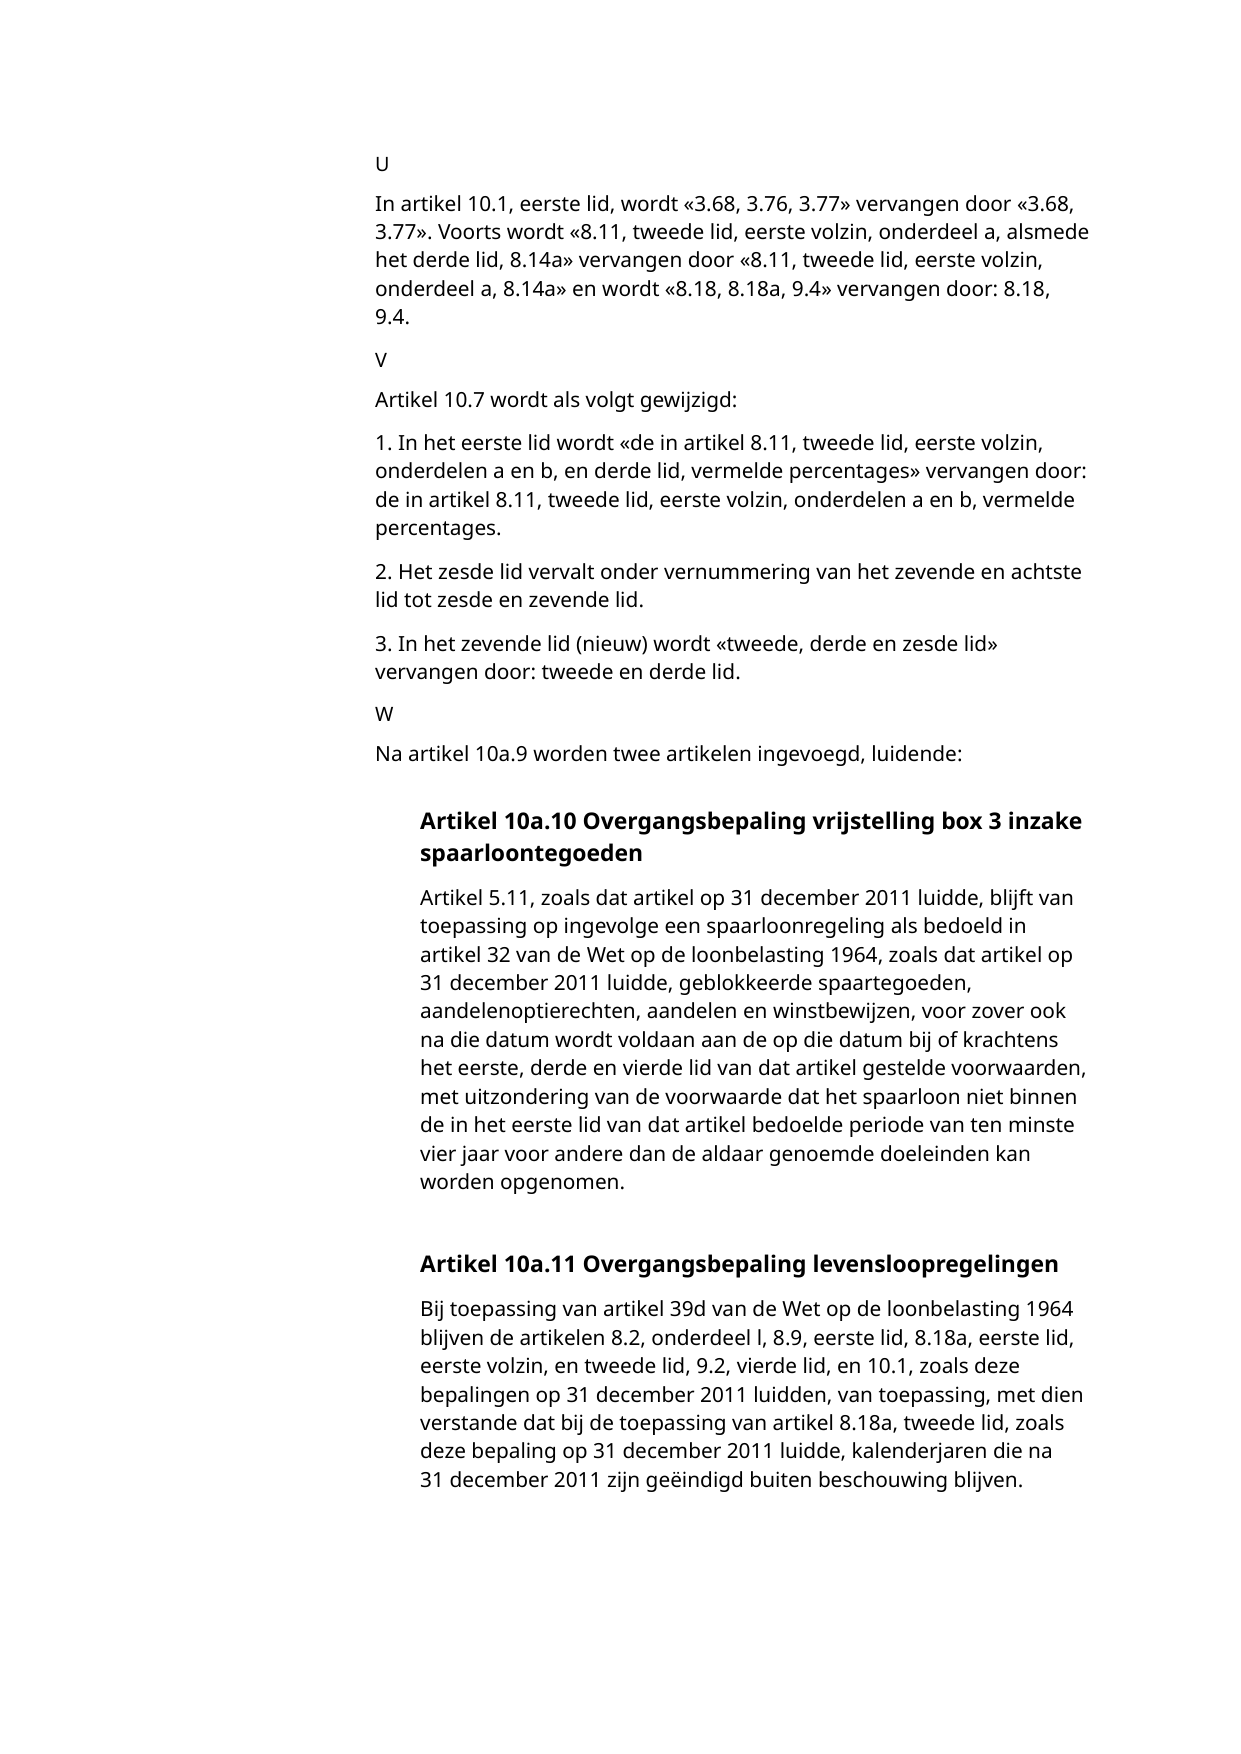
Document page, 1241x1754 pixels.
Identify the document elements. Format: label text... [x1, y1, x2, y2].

text Artikel 5.11, zoals dat artikel op 31 december 2011 luidde, blijft van toepassing op ingevolge een spaarloonregeling als bedoeld in artikel 32 van de Wet op de loonbelasting 1964, zoals dat artikel op 31 december 2011 luidde, geblokkeerde spaartegoeden, aandelenoptierechten, aandelen en winstbewijzen, voor zover ook na die datum wordt voldaan aan de op die datum bij of krachtens het eerste, derde en vierde lid van dat artikel gestelde voorwaarden, met uitzondering van de voorwaarde dat het spaarloon niet binnen de in het eerste lid van dat artikel bedoelde periode van ten minste vier jaar voor andere dan de aldaar genoemde doeleinden kan worden opgenomen. [420, 883, 1090, 1196]
text 3. In het zevende lid (nieuw) wordt «tweede, derde en zesde lid» vervangen door: tweede en derde lid. [375, 629, 1090, 686]
text 2. Het zesde lid vervalt onder vernummering van het zevende en achtste lid tot zesde en zevende lid. [375, 557, 1090, 614]
text Na artikel 10a.9 worden twee artikelen ingevoegd, luidende: [375, 739, 1090, 768]
subtitle Artikel 10a.11 Overgangsbepaling levensloopregelingen [420, 1248, 1090, 1279]
text In artikel 10.1, eerste lid, wordt «3.68, 3.76, 3.77» vervangen door «3.68, 3.77». Voorts wordt «8.11, tweede lid, eerste volzin, onderdeel a, alsmede het derde lid, 8.14a» vervangen door «8.11, tweede lid, eerste volzin, onderdeel a, 8.14a» en wordt «8.18, 8.18a, 9.4» vervangen door: 8.18, 9.4. [375, 189, 1090, 331]
text Bij toepassing van artikel 39d van de Wet op de loonbelasting 1964 blijven de artikelen 8.2, onderdeel l, 8.9, eerste lid, 8.18a, eerste lid, eerste volzin, en tweede lid, 9.2, vierde lid, en 10.1, zoals deze bepalingen op 31 december 2011 luidden, van toepassing, met dien verstande dat bij de toepassing van artikel 8.18a, tweede lid, zoals deze bepaling op 31 december 2011 luidde, kalenderjaren die na 31 december 2011 zijn geëindigd buiten beschouwing blijven. [420, 1294, 1090, 1493]
text Artikel 10.7 wordt als volgt gewijzigd: [375, 385, 1090, 413]
text V [375, 346, 1090, 373]
text 1. In het eerste lid wordt «de in artikel 8.11, tweede lid, eerste volzin, onderdelen a en b, en derde lid, vermelde percentages» vervangen door: de in artikel 8.11, tweede lid, eerste volzin, onderdelen a en b, vermelde percentages. [375, 428, 1090, 542]
text W [375, 701, 1090, 728]
text U [375, 150, 1090, 177]
subtitle Artikel 10a.10 Overgangsbepaling vrijstelling box 3 inzake spaarloontegoeden [420, 805, 1090, 868]
